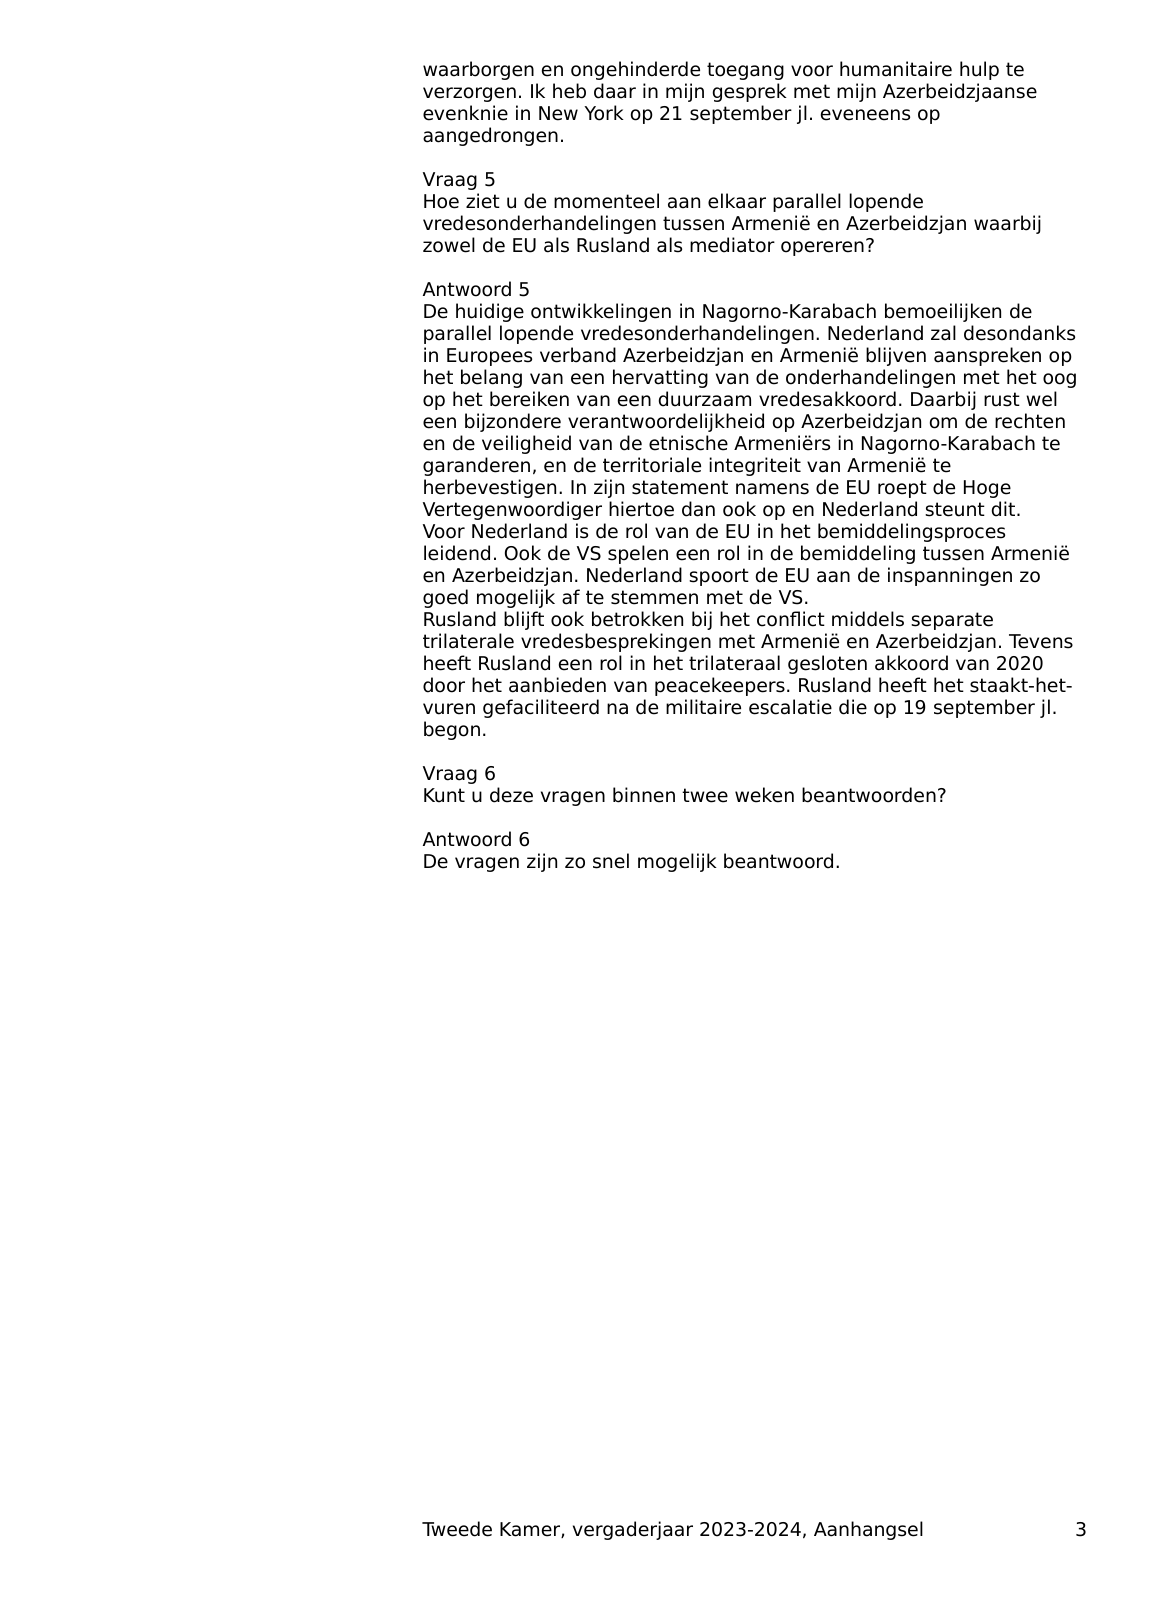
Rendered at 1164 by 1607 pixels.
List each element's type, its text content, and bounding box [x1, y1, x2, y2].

text Kunt u deze vragen binnen twee weken beantwoorden? [422, 785, 1087, 807]
text Voor Nederland is de rol van de EU in het bemiddelingsproces leidend. Ook de VS spelen een rol in de bemiddeling tussen Armenië en Azerbeidzjan. Nederland spoort de EU aan de inspanningen zo goed mogelijk af te stemmen met de VS. [422, 521, 1087, 609]
text waarborgen en ongehinderde toegang voor humanitaire hulp te verzorgen. Ik heb daar in mijn gesprek met mijn Azerbeidzjaanse evenknie in New York op 21 september jl. eveneens op aangedrongen. [422, 59, 1087, 147]
text Hoe ziet u de momenteel aan elkaar parallel lopende vredesonderhandelingen tussen Armenië en Azerbeidzjan waarbij zowel de EU als Rusland als mediator opereren? [422, 191, 1087, 257]
text De huidige ontwikkelingen in Nagorno-Karabach bemoeilijken de parallel lopende vredesonderhandelingen. Nederland zal desondanks in Europees verband Azerbeidzjan en Armenië blijven aanspreken op het belang van een hervatting van de onderhandelingen met het oog op het bereiken van een duurzaam vredesakkoord. Daarbij rust wel een bijzondere verantwoordelijkheid op Azerbeidzjan om de rechten en de veiligheid van de etnische Armeniërs in Nagorno-Karabach te garanderen, en de territoriale integriteit van Armenië te herbevestigen. In zijn statement namens de EU roept de Hoge Vertegenwoordiger hiertoe dan ook op en Nederland steunt dit. [422, 301, 1087, 521]
text Rusland blijft ook betrokken bij het conflict middels separate trilaterale vredesbesprekingen met Armenië en Azerbeidzjan. Tevens heeft Rusland een rol in het trilateraal gesloten akkoord van 2020 door het aanbieden van peacekeepers. Rusland heeft het staakt-het-vuren gefaciliteerd na de militaire escalatie die op 19 september jl. begon. [422, 609, 1087, 741]
text Antwoord 5 [422, 279, 1087, 301]
text Vraag 6 [422, 763, 1087, 785]
text Antwoord 6 [422, 829, 1087, 851]
text De vragen zijn zo snel mogelijk beantwoord. [422, 851, 1087, 873]
text Vraag 5 [422, 169, 1087, 191]
